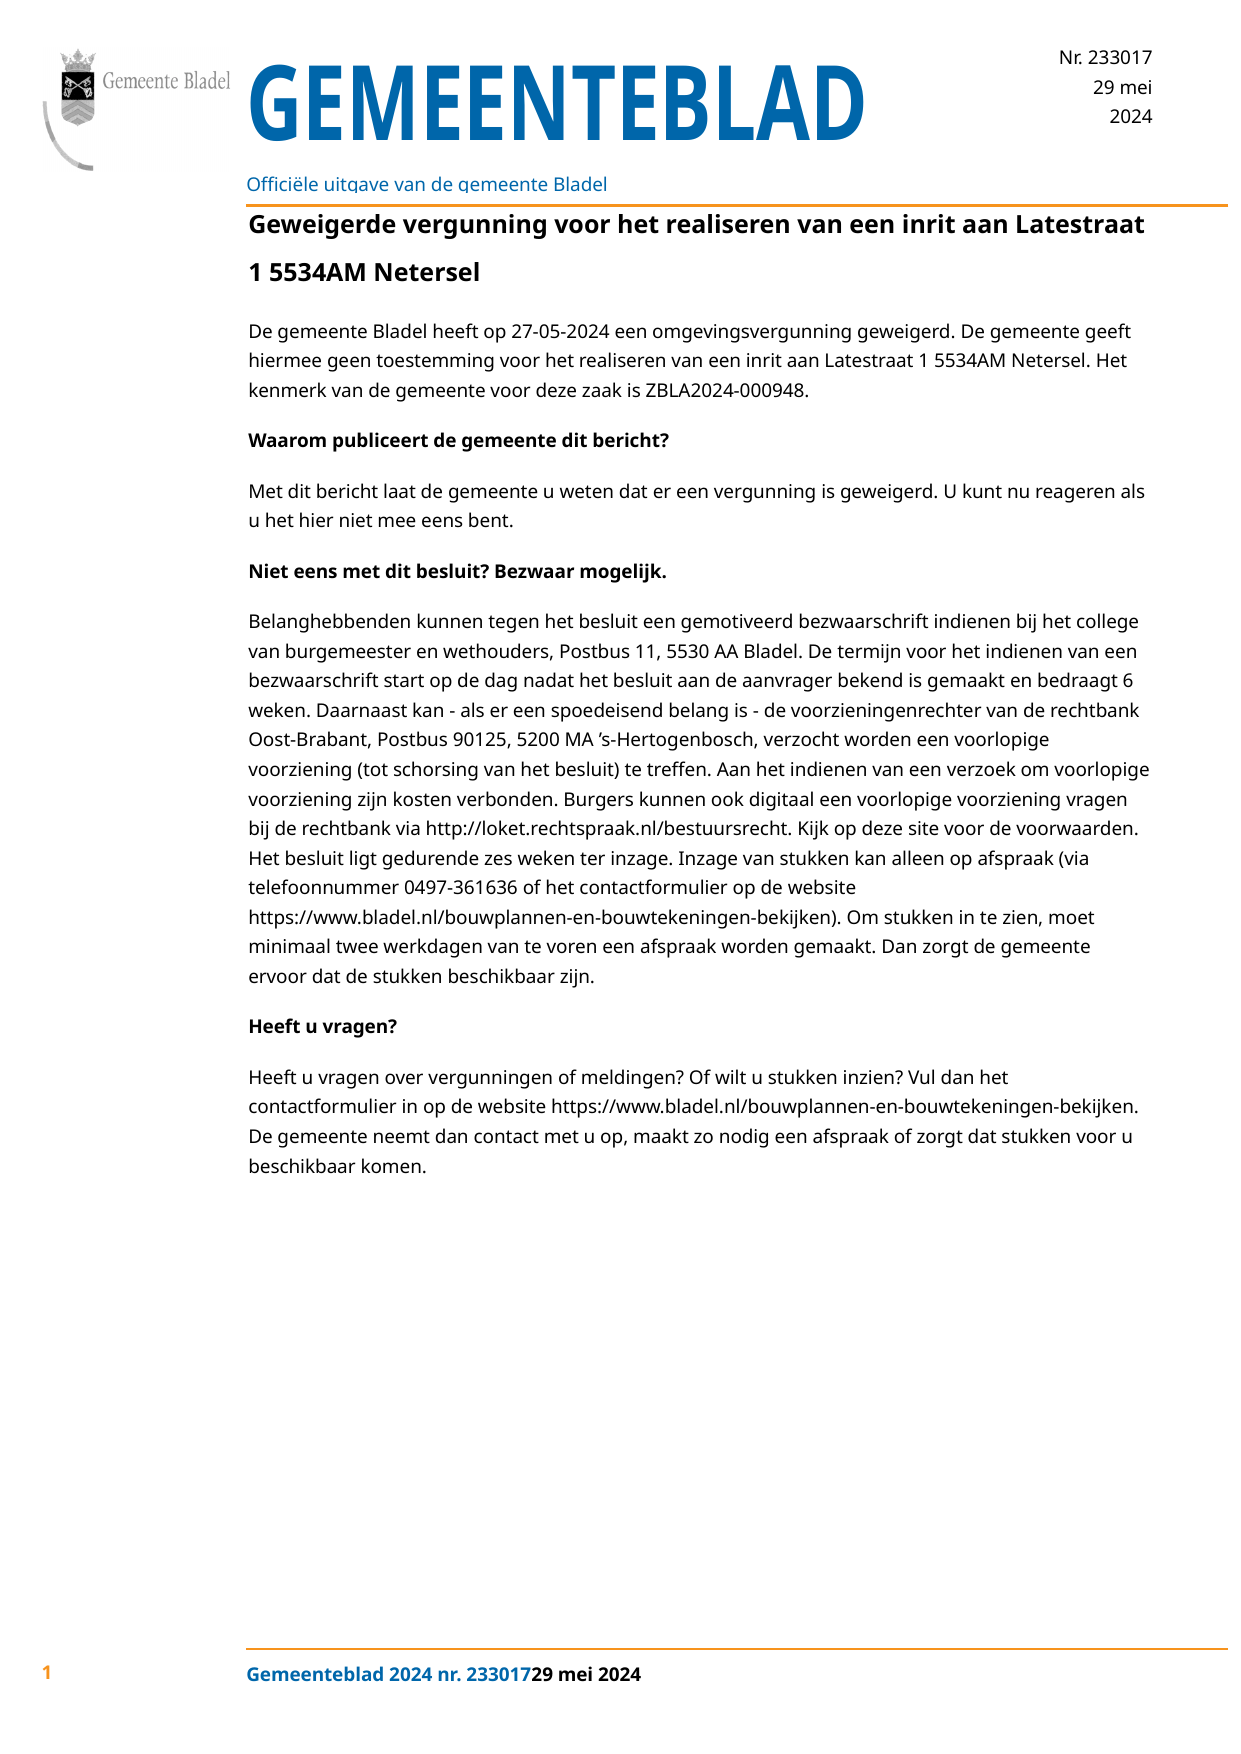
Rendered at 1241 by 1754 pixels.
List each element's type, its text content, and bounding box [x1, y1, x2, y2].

text Niet eens met dit besluit? Bezwaar mogelijk. [248, 558, 1152, 584]
text Waarom publiceert de gemeente dit bericht? [248, 427, 1152, 453]
text Met dit bericht laat de gemeente u weten dat er een vergunning is geweigerd. U kunt nu reageren als u het hier niet mee eens bent. [248, 478, 1152, 533]
picture [41, 47, 231, 172]
text Geweigerde vergunning voor het realiseren van een inrit aan Latestraat 1 5534AM Netersel [248, 207, 1152, 288]
text Belanghebbenden kunnen tegen het besluit een gemotiveerd bezwaarschrift indienen bij het college van burgemeester en wethouders, Postbus 11, 5530 AA Bladel. De termijn voor het indienen van een bezwaarschrift start op de dag nadat het besluit aan de aanvrager bekend is gemaakt en bedraagt 6 weken. Daarnaast kan - als er een spoedeisend belang is - de voorzieningenrechter van de rechtbank Oost-Brabant, Postbus 90125, 5200 MA ’s-Hertogenbosch, verzocht worden een voorlopige voorziening (tot schorsing van het besluit) te treffen. Aan het indienen van een verzoek om voorlopige voorziening zijn kosten verbonden. Burgers kunnen ook digitaal een voorlopige voorziening vragen bij de rechtbank via http://loket.rechtspraak.nl/bestuursrecht. Kijk op deze site voor de voorwaarden. Het besluit ligt gedurende zes weken ter inzage. Inzage van stukken kan alleen op afspraak (via telefoonnummer 0497-361636 of het contactformulier op de website https://www.bladel.nl/bouwplannen-en-bouwtekeningen-bekijken). Om stukken in te zien, moet minimaal twee werkdagen van te voren een afspraak worden gemaakt. Dan zorgt de gemeente ervoor dat de stukken beschikbaar zijn. [248, 608, 1152, 989]
text Heeft u vragen over vergunningen of meldingen? Of wilt u stukken inzien? Vul dan het contactformulier in op de website https://www.bladel.nl/bouwplannen-en-bouwtekeningen-bekijken. De gemeente neemt dan contact met u op, maakt zo nodig een afspraak of zorgt dat stukken voor u beschikbaar komen. [248, 1064, 1152, 1179]
text De gemeente Bladel heeft op 27-05-2024 een omgevingsvergunning geweigerd. De gemeente geeft hiermee geen toestemming voor het realiseren van een inrit aan Latestraat 1 5534AM Netersel. Het kenmerk van de gemeente voor deze zaak is ZBLA2024-000948. [248, 318, 1152, 403]
text Heeft u vragen? [248, 1014, 1152, 1039]
